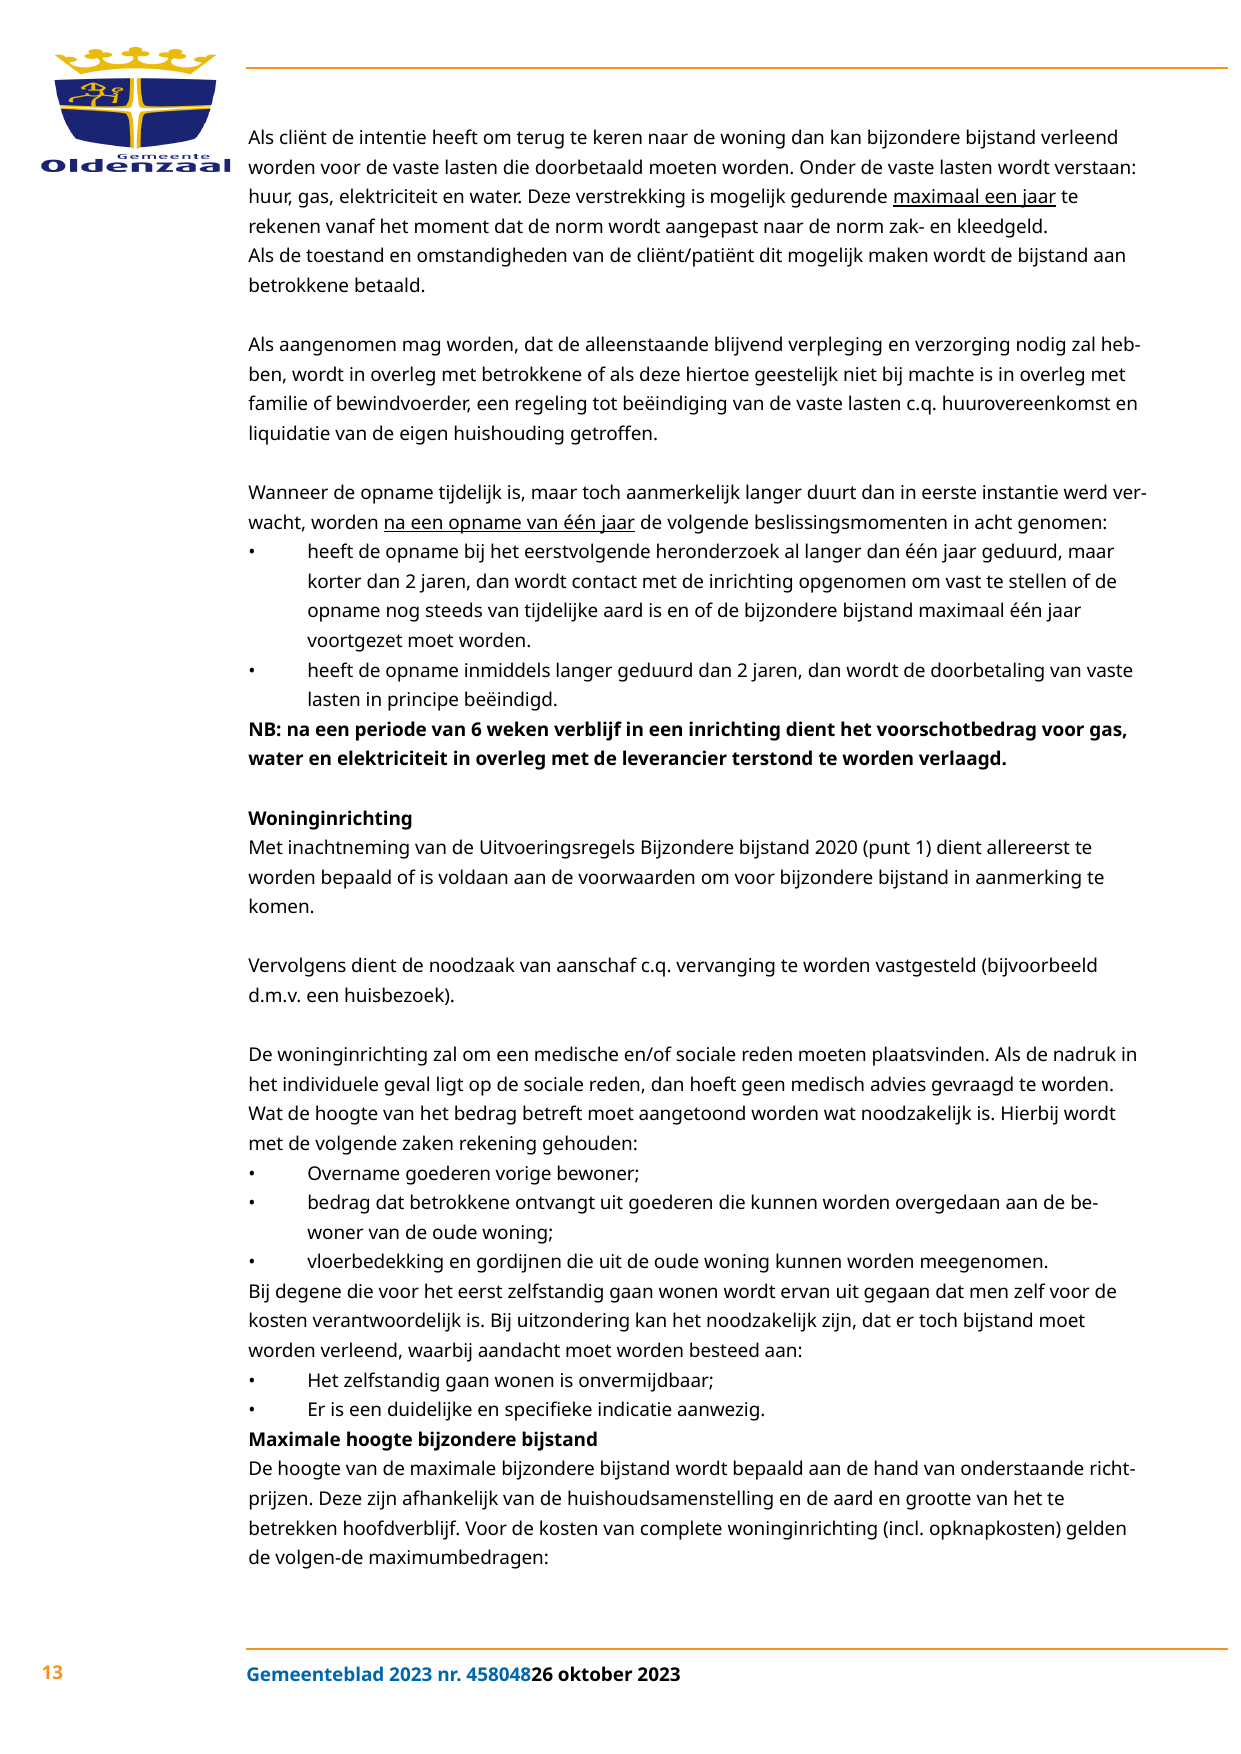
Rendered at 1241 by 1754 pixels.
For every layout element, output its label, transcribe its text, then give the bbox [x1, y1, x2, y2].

text Als cliënt de intentie heeft om terug te keren naar de woning dan kan bijzondere bijstand verleend worden voor de vaste lasten die doorbetaald moeten worden. Onder de vaste lasten wordt verstaan: huur, gas, elektriciteit en water. Deze verstrekking is mogelijk gedurende maximaal een jaar te rekenen vanaf het moment dat de norm wordt aangepast naar de norm zak- en kleedgeld. [248, 124, 1152, 239]
list heeft de opname inmiddels langer geduurd dan 2 jaren, dan wordt de doorbetaling van vaste lasten in principe beëindigd. [248, 657, 1152, 712]
text Bij degene die voor het eerst zelfstandig gaan wonen wordt ervan uit gegaan dat men zelf voor de kosten verantwoordelijk is. Bij uitzondering kan het noodzakelijk zijn, dat er toch bijstand moet worden verleend, waarbij aandacht moet worden besteed aan: [248, 1278, 1152, 1363]
text NB: na een periode van 6 weken verblijf in een inrichting dient het voorschotbedrag voor gas, water en elektriciteit in overleg met de leverancier terstond te worden verlaagd. [248, 716, 1152, 771]
list Er is een duidelijke en specifieke indicatie aanwezig. [248, 1396, 1152, 1422]
text Met inachtneming van de Uitvoeringsregels Bijzondere bijstand 2020 (punt 1) dient allereerst te worden bepaald of is voldaan aan de voorwaarden om voor bijzondere bijstand in aanmerking te komen. [248, 834, 1152, 919]
list heeft de opname bij het eerstvolgende heronderzoek al langer dan één jaar geduurd, maar korter dan 2 jaren, dan wordt contact met de inrichting opgenomen om vast te stellen of de opname nog steeds van tijdelijke aard is en of de bijzondere bijstand maximaal één jaar voortgezet moet worden. [248, 538, 1152, 653]
text De woninginrichting zal om een medische en/of sociale reden moeten plaatsvinden. Als de nadruk in het individuele geval ligt op de sociale reden, dan hoeft geen medisch advies gevraagd te worden. Wat de hoogte van het bedrag betreft moet aangetoond worden wat noodzakelijk is. Hierbij wordt met de volgende zaken rekening gehouden: [248, 1041, 1152, 1156]
text Maximale hoogte bijzondere bijstand [248, 1426, 1152, 1452]
text Als de toestand en omstandigheden van de cliënt/patiënt dit mogelijk maken wordt de bijstand aan betrokkene betaald. [248, 243, 1152, 298]
text Woninginrichting [248, 805, 1152, 831]
text Wanneer de opname tijdelijk is, maar toch aanmerkelijk langer duurt dan in eerste instantie werd ver-wacht, worden na een opname van één jaar de volgende beslissingsmomenten in acht genomen: [248, 479, 1152, 535]
list vloerbedekking en gordijnen die uit de oude woning kunnen worden meegenomen. [248, 1248, 1152, 1274]
text Vervolgens dient de noodzaak van aanschaf c.q. vervanging te worden vastgesteld (bijvoorbeeld d.m.v. een huisbezoek). [248, 953, 1152, 1008]
text Als aangenomen mag worden, dat de alleenstaande blijvend verpleging en verzorging nodig zal heb-ben, wordt in overleg met betrokkene of als deze hiertoe geestelijk niet bij machte is in overleg met familie of bewindvoerder, een regeling tot beëindiging van de vaste lasten c.q. huurovereenkomst en liquidatie van de eigen huishouding getroffen. [248, 331, 1152, 446]
list Overname goederen vorige bewoner; [248, 1160, 1152, 1186]
text De hoogte van de maximale bijzondere bijstand wordt bepaald aan de hand van onderstaande richt-prijzen. Deze zijn afhankelijk van de huishoudsamenstelling en de aard en grootte van het te betrekken hoofdverblijf. Voor de kosten van complete woninginrichting (incl. opknapkosten) gelden de volgen-de maximumbedragen: [248, 1456, 1152, 1570]
picture [41, 47, 231, 172]
list bedrag dat betrokkene ontvangt uit goederen die kunnen worden overgedaan aan de be-woner van de oude woning; [248, 1189, 1152, 1245]
list Het zelfstandig gaan wonen is onvermijdbaar; [248, 1367, 1152, 1393]
